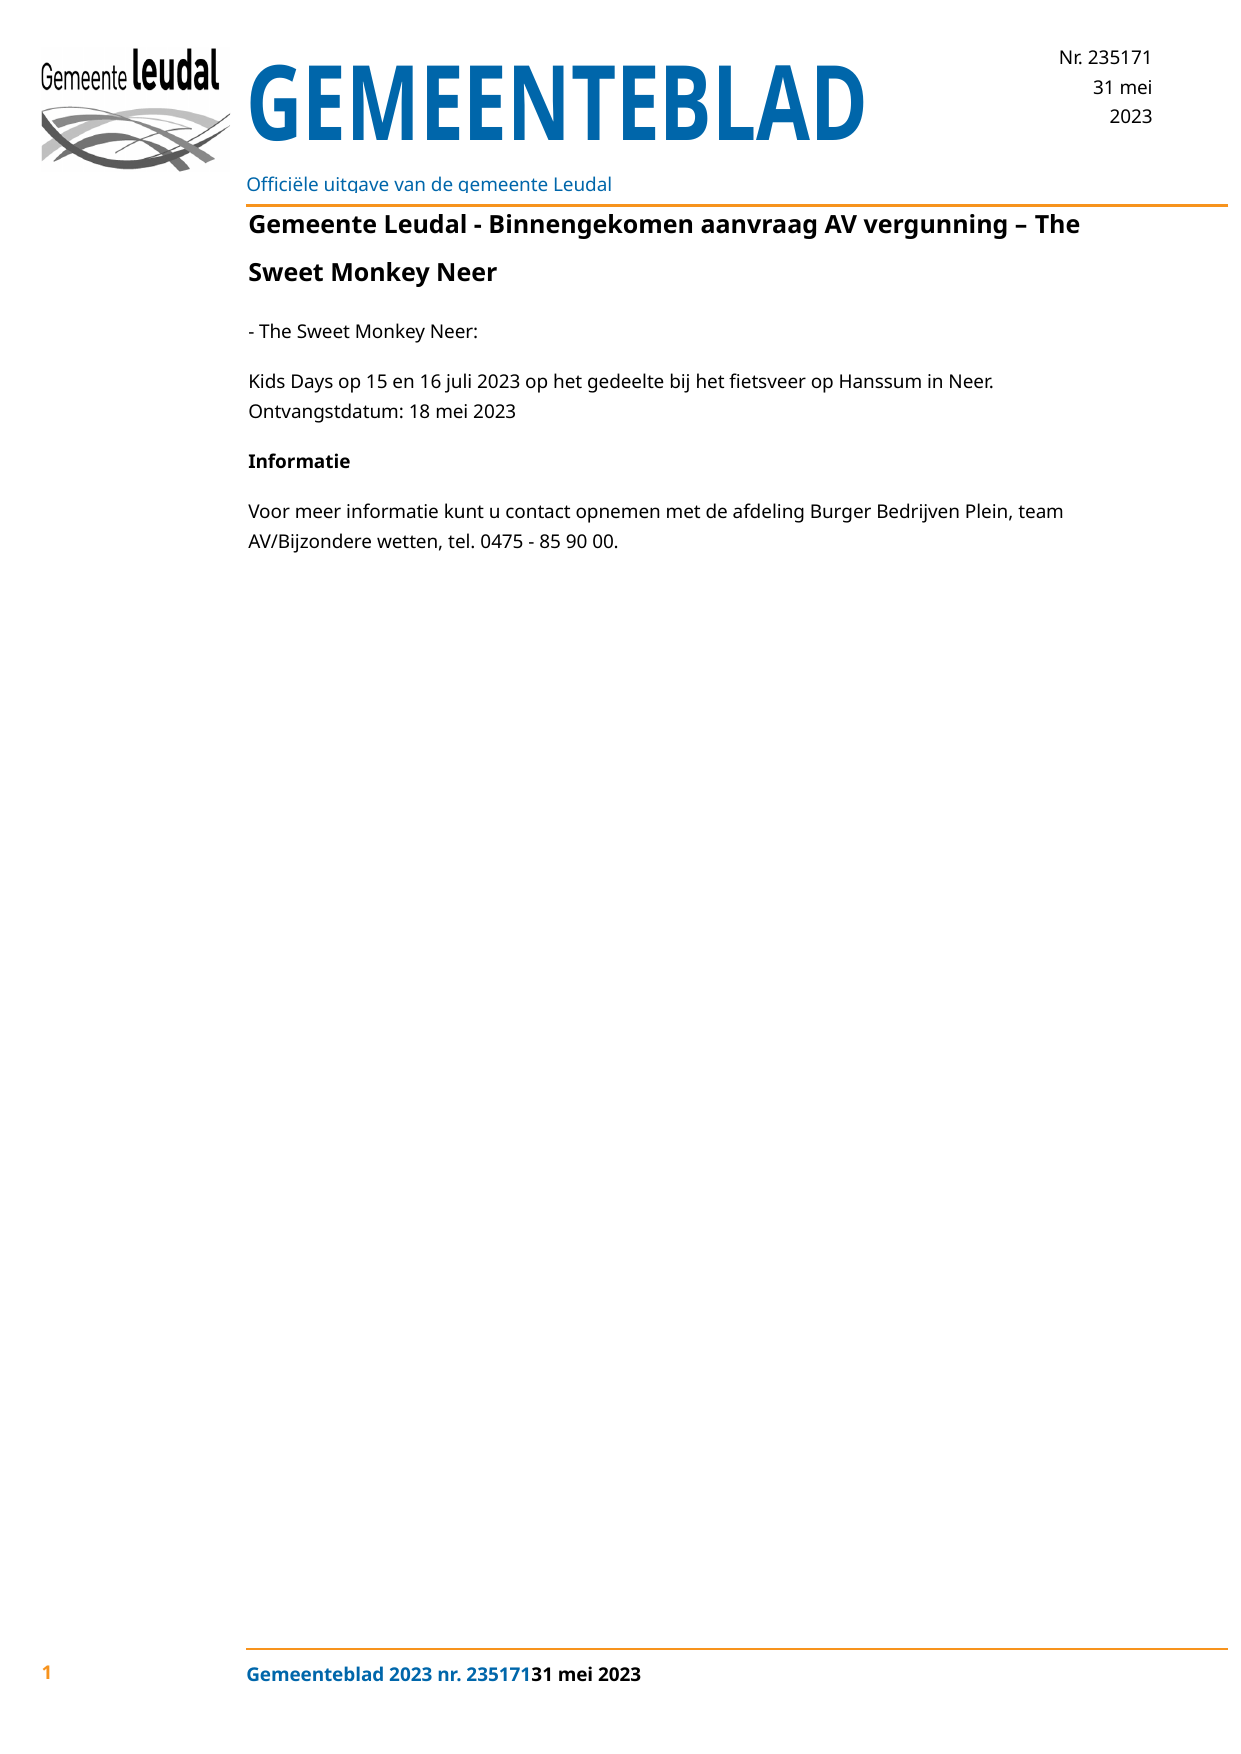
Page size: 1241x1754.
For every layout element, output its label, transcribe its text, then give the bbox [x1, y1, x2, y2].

picture [41, 47, 231, 172]
text Voor meer informatie kunt u contact opnemen met de afdeling Burger Bedrijven Plein, team AV/Bijzondere wetten, tel. 0475 - 85 90 00. [248, 499, 1152, 554]
text Kids Days op 15 en 16 juli 2023 op het gedeelte bij het fietsveer op Hanssum in Neer. Ontvangstdatum: 18 mei 2023 [248, 368, 1152, 424]
text - The Sweet Monkey Neer: [248, 318, 1152, 344]
text Gemeente Leudal - Binnengekomen aanvraag AV vergunning – The Sweet Monkey Neer [248, 207, 1152, 288]
text Informatie [248, 448, 1152, 474]
